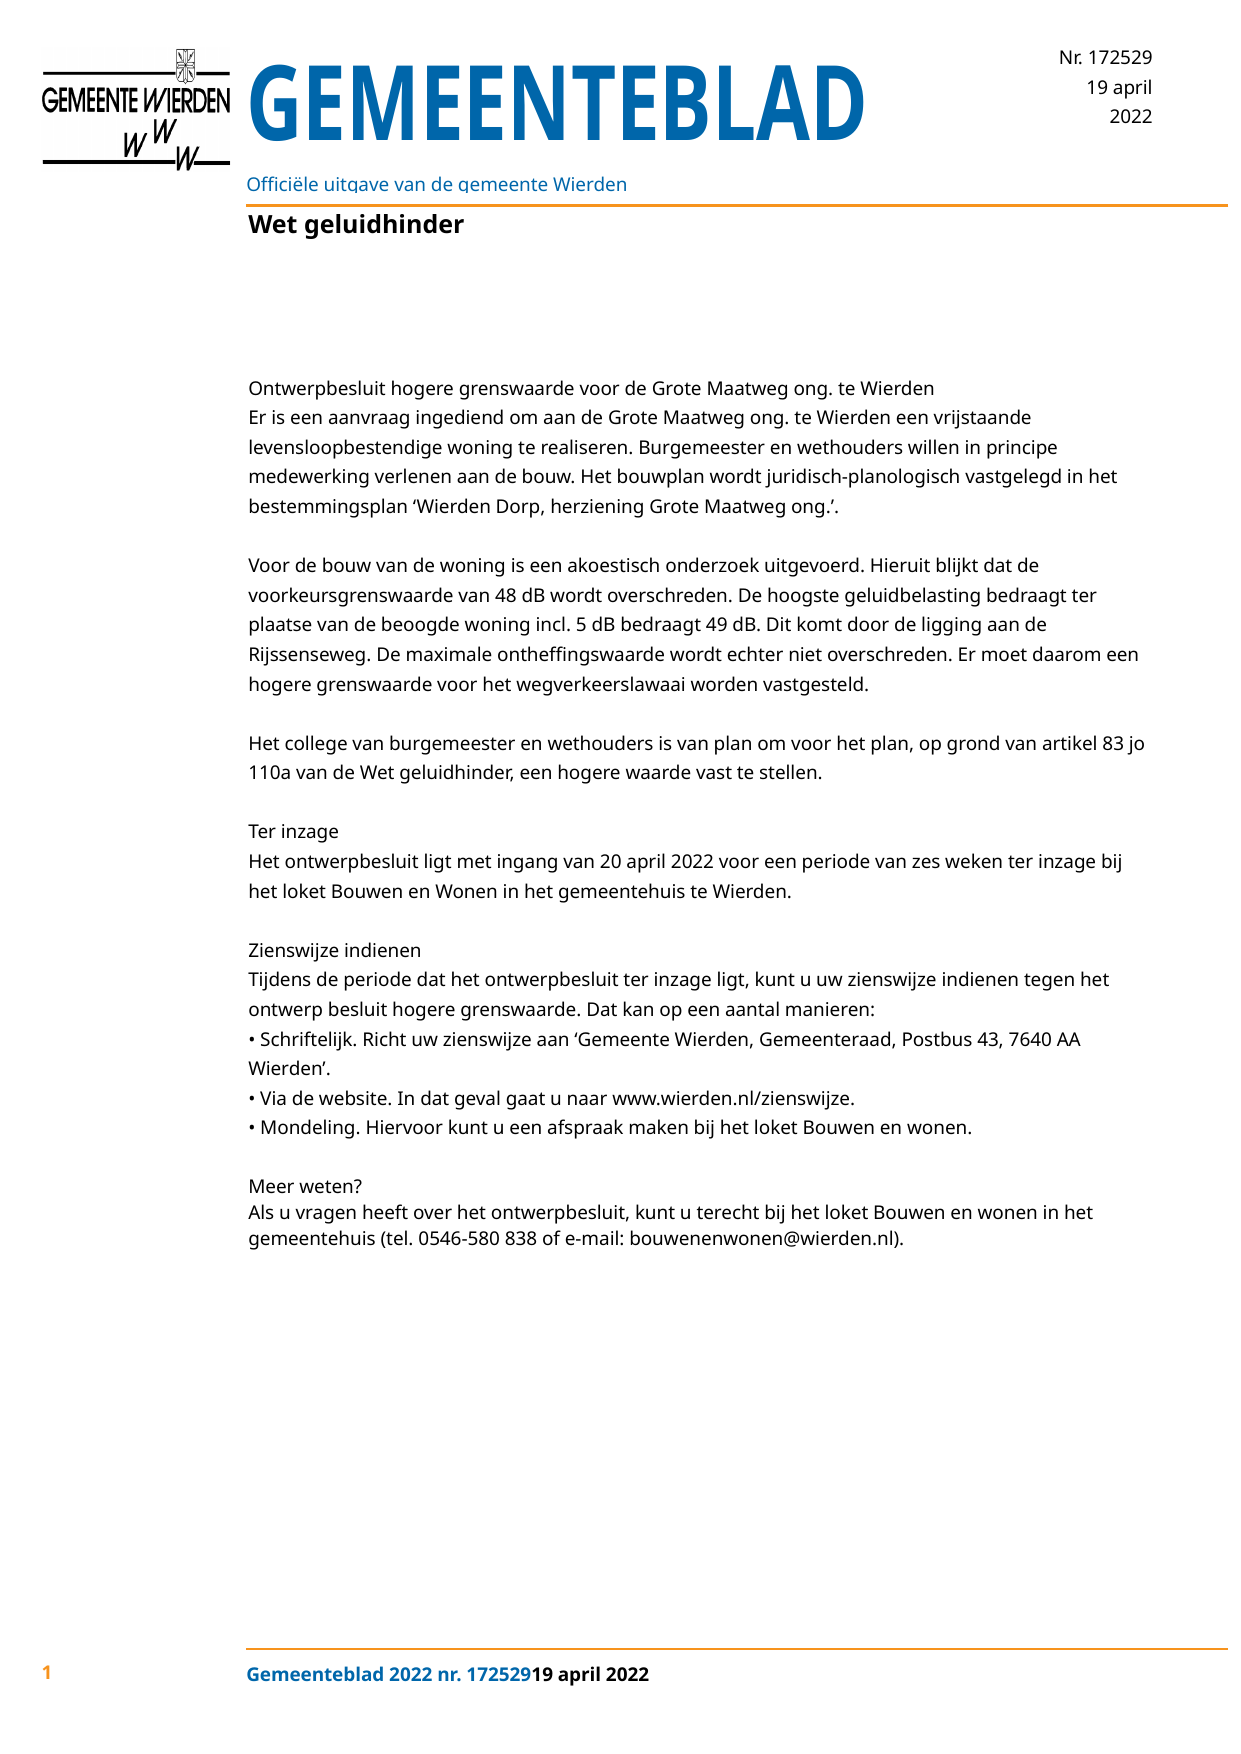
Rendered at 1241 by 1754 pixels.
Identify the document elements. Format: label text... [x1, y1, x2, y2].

picture [41, 47, 231, 172]
text Tijdens de periode dat het ontwerpbesluit ter inzage ligt, kunt u uw zienswijze indienen tegen het ontwerp besluit hogere grenswaarde. Dat kan op een aantal manieren: [248, 967, 1152, 1022]
text • Via de website. In dat geval gaat u naar www.wierden.nl/zienswijze. [248, 1085, 1152, 1111]
text Er is een aanvraag ingediend om aan de Grote Maatweg ong. te Wierden een vrijstaande levensloopbestendige woning te realiseren. Burgemeester en wethouders willen in principe medewerking verlenen aan de bouw. Het bouwplan wordt juridisch-planologisch vastgelegd in het bestemmingsplan ‘Wierden Dorp, herziening Grote Maatweg ong.’. [248, 404, 1152, 519]
text Als u vragen heeft over het ontwerpbesluit, kunt u terecht bij het loket Bouwen en wonen in het gemeentehuis (tel. 0546-580 838 of e-mail: bouwenenwonen@wierden.nl). [248, 1199, 1152, 1251]
text Voor de bouw van de woning is een akoestisch onderzoek uitgevoerd. Hieruit blijkt dat de voorkeursgrenswaarde van 48 dB wordt overschreden. De hoogste geluidbelasting bedraagt ter plaatse van de beoogde woning incl. 5 dB bedraagt 49 dB. Dit komt door de ligging aan de Rijssenseweg. De maximale ontheffingswaarde wordt echter niet overschreden. Er moet daarom een hogere grenswaarde voor het wegverkeerslawaai worden vastgesteld. [248, 552, 1152, 696]
text Ontwerpbesluit hogere grenswaarde voor de Grote Maatweg ong. te Wierden [248, 375, 1152, 401]
text Meer weten? [248, 1174, 1152, 1199]
text Het ontwerpbesluit ligt met ingang van 20 april 2022 voor een periode van zes weken ter inzage bij het loket Bouwen en Wonen in het gemeentehuis te Wierden. [248, 848, 1152, 903]
text • Mondeling. Hiervoor kunt u een afspraak maken bij het loket Bouwen en wonen. [248, 1114, 1152, 1140]
text Wet geluidhinder [248, 207, 1152, 241]
text Ter inzage [248, 819, 1152, 844]
text • Schriftelijk. Richt uw zienswijze aan ‘Gemeente Wierden, Gemeenteraad, Postbus 43, 7640 AA Wierden’. [248, 1026, 1152, 1081]
text Zienswijze indienen [248, 937, 1152, 963]
text Het college van burgemeester en wethouders is van plan om voor het plan, op grond van artikel 83 jo 110a van de Wet geluidhinder, een hogere waarde vast te stellen. [248, 730, 1152, 785]
